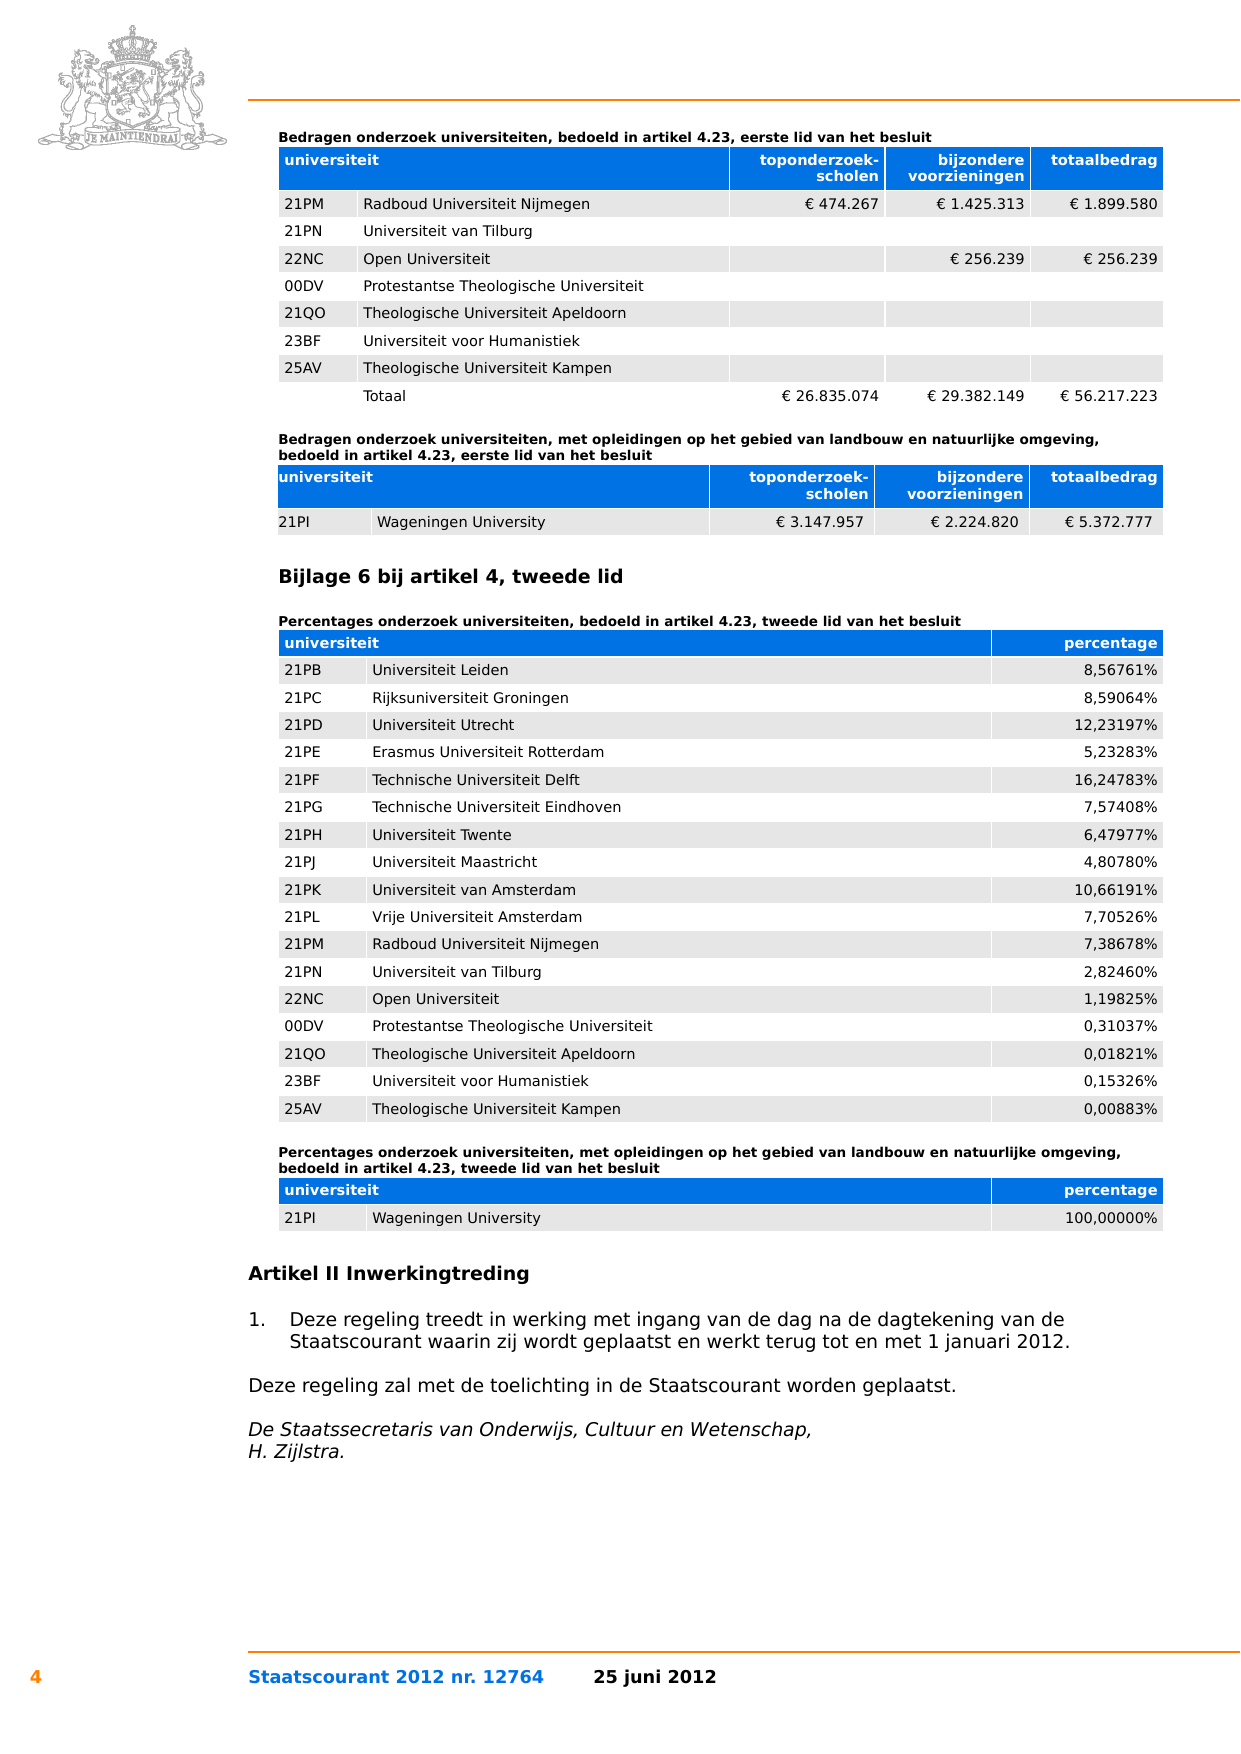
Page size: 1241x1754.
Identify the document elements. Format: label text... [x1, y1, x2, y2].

table_cell 21PD [279, 712, 366, 739]
table_header Bedragen onderzoek universiteiten, met opleidingen op het gebied van landbouw en natuurlijke omgeving, bedoeld in artikel 4.23, eerste lid van het besluit [278, 432, 1163, 463]
table_cell Universiteit Leiden [367, 658, 991, 684]
table_cell 21PC [279, 685, 366, 711]
table_cell [1031, 273, 1163, 299]
table_cell 7,70526% [992, 904, 1163, 930]
table_cell 16,24783% [992, 767, 1163, 793]
subtitle Artikel II Inwerkingtreding [248, 1262, 1163, 1284]
table_cell 23BF [279, 1069, 366, 1095]
table_cell [886, 273, 1030, 299]
table_cell 21PF [279, 767, 366, 793]
table_cell Erasmus Universiteit Rotterdam [367, 740, 991, 766]
table_cell [730, 246, 884, 272]
table_cell 21PI [279, 1205, 366, 1231]
table_cell Theologische Universiteit Kampen [367, 1096, 991, 1122]
table_cell € 29.382.149 [886, 383, 1030, 409]
table_cell [1031, 301, 1163, 327]
table_cell [730, 355, 884, 382]
table_cell 21PG [279, 795, 366, 821]
table_cell 25AV [279, 355, 357, 382]
table_cell universiteit [278, 465, 709, 508]
table_header Bedragen onderzoek universiteiten, bedoeld in artikel 4.23, eerste lid van het besluit [278, 130, 1163, 146]
picture [38, 25, 227, 150]
text De Staatssecretaris van Onderwijs, Cultuur en Wetenschap, H. Zijlstra. [248, 1419, 1163, 1463]
table_cell universiteit [279, 147, 729, 190]
table_cell 1,19825% [992, 986, 1163, 1013]
table_cell [886, 355, 1030, 382]
table_cell 00DV [279, 1014, 366, 1040]
table_cell Technische Universiteit Eindhoven [367, 795, 991, 821]
table_cell 12,23197% [992, 712, 1163, 739]
table_cell [730, 273, 884, 299]
table_cell Universiteit voor Humanistiek [367, 1069, 991, 1095]
table_cell € 1.899.580 [1031, 191, 1163, 217]
table_cell universiteit [279, 630, 991, 656]
table_cell universiteit [279, 1178, 991, 1204]
table_cell 8,56761% [992, 658, 1163, 684]
table_cell 21PM [279, 931, 366, 958]
table_cell totaalbedrag [1030, 465, 1163, 508]
table_cell 21PL [279, 904, 366, 930]
table_cell totaalbedrag [1031, 147, 1163, 190]
table_cell 0,31037% [992, 1014, 1163, 1040]
text 1. Deze regeling treedt in werking met ingang van de dag na de dagtekening van de Staatscourant waarin zij wordt geplaatst en werkt terug tot en met 1 januari 2012. [248, 1309, 1163, 1353]
table_cell Universiteit Utrecht [367, 712, 991, 739]
table_cell Universiteit van Tilburg [358, 219, 729, 245]
table_cell Universiteit Twente [367, 822, 991, 848]
table_cell toponderzoek-scholen [730, 147, 884, 190]
table_cell 21QO [279, 301, 357, 327]
table_cell 21PH [279, 822, 366, 848]
table_cell 0,00883% [992, 1096, 1163, 1122]
table_cell Totaal [358, 383, 729, 409]
table_cell 8,59064% [992, 685, 1163, 711]
table_cell Universiteit van Amsterdam [367, 877, 991, 903]
table_cell 100,00000% [992, 1205, 1163, 1231]
table_cell bijzondere voorzieningen [875, 465, 1029, 508]
table_cell € 2.224.820 [875, 509, 1029, 535]
table_cell 21PB [279, 658, 366, 684]
table_cell percentage [992, 630, 1163, 656]
table_cell Technische Universiteit Delft [367, 767, 991, 793]
table_cell 22NC [279, 986, 366, 1013]
table_cell [279, 383, 357, 409]
text Deze regeling zal met de toelichting in de Staatscourant worden geplaatst. [248, 1375, 1163, 1397]
table_cell 25AV [279, 1096, 366, 1122]
table_cell € 5.372.777 [1030, 509, 1163, 535]
table_cell € 474.267 [730, 191, 884, 217]
table_cell 21QO [279, 1041, 366, 1067]
table_cell Universiteit voor Humanistiek [358, 328, 729, 354]
table_cell [886, 301, 1030, 327]
table_cell € 3.147.957 [710, 509, 874, 535]
table_cell Wageningen University [372, 509, 709, 535]
table_cell 7,57408% [992, 795, 1163, 821]
table_cell Protestantse Theologische Universiteit [358, 273, 729, 299]
table_cell € 256.239 [886, 246, 1030, 272]
table_cell € 26.835.074 [730, 383, 884, 409]
table_cell Theologische Universiteit Kampen [358, 355, 729, 382]
table_cell Wageningen University [367, 1205, 991, 1231]
table_cell 21PE [279, 740, 366, 766]
table_cell [730, 328, 884, 354]
table_cell 5,23283% [992, 740, 1163, 766]
table_cell 22NC [279, 246, 357, 272]
table_cell 23BF [279, 328, 357, 354]
table_cell € 56.217.223 [1031, 383, 1163, 409]
table_cell percentage [992, 1178, 1163, 1204]
table_cell 21PI [278, 509, 371, 535]
table_cell 21PM [279, 191, 357, 217]
table_cell 21PJ [279, 849, 366, 876]
table_cell toponderzoek-scholen [710, 465, 874, 508]
table_cell [1031, 355, 1163, 382]
table_cell Vrije Universiteit Amsterdam [367, 904, 991, 930]
table_cell 4,80780% [992, 849, 1163, 876]
table_cell 21PN [279, 959, 366, 985]
table_cell Rijksuniversiteit Groningen [367, 685, 991, 711]
table_cell 2,82460% [992, 959, 1163, 985]
table_cell [1031, 219, 1163, 245]
table_cell 0,15326% [992, 1069, 1163, 1095]
table_cell € 256.239 [1031, 246, 1163, 272]
table_cell Protestantse Theologische Universiteit [367, 1014, 991, 1040]
table_cell Open Universiteit [367, 986, 991, 1013]
table_cell [730, 219, 884, 245]
table_cell Universiteit van Tilburg [367, 959, 991, 985]
table_cell 7,38678% [992, 931, 1163, 958]
table_header Percentages onderzoek universiteiten, met opleidingen op het gebied van landbouw en natuurlijke omgeving, bedoeld in artikel 4.23, tweede lid van het besluit [278, 1145, 1163, 1177]
table_cell [886, 328, 1030, 354]
table_cell 00DV [279, 273, 357, 299]
table_cell Radboud Universiteit Nijmegen [367, 931, 991, 958]
table_cell bijzondere voorzieningen [886, 147, 1030, 190]
table_cell 6,47977% [992, 822, 1163, 848]
subtitle Bijlage 6 bij artikel 4, tweede lid [278, 566, 1163, 588]
table_cell 10,66191% [992, 877, 1163, 903]
table_cell € 1.425.313 [886, 191, 1030, 217]
table_cell [1031, 328, 1163, 354]
table_cell 0,01821% [992, 1041, 1163, 1067]
table_header Percentages onderzoek universiteiten, bedoeld in artikel 4.23, tweede lid van het besluit [278, 613, 1163, 629]
table_cell Theologische Universiteit Apeldoorn [367, 1041, 991, 1067]
table_cell [730, 301, 884, 327]
table_cell 21PK [279, 877, 366, 903]
table_cell [886, 219, 1030, 245]
table_cell Universiteit Maastricht [367, 849, 991, 876]
table_cell 21PN [279, 219, 357, 245]
table_cell Open Universiteit [358, 246, 729, 272]
table_cell Theologische Universiteit Apeldoorn [358, 301, 729, 327]
table_cell Radboud Universiteit Nijmegen [358, 191, 729, 217]
